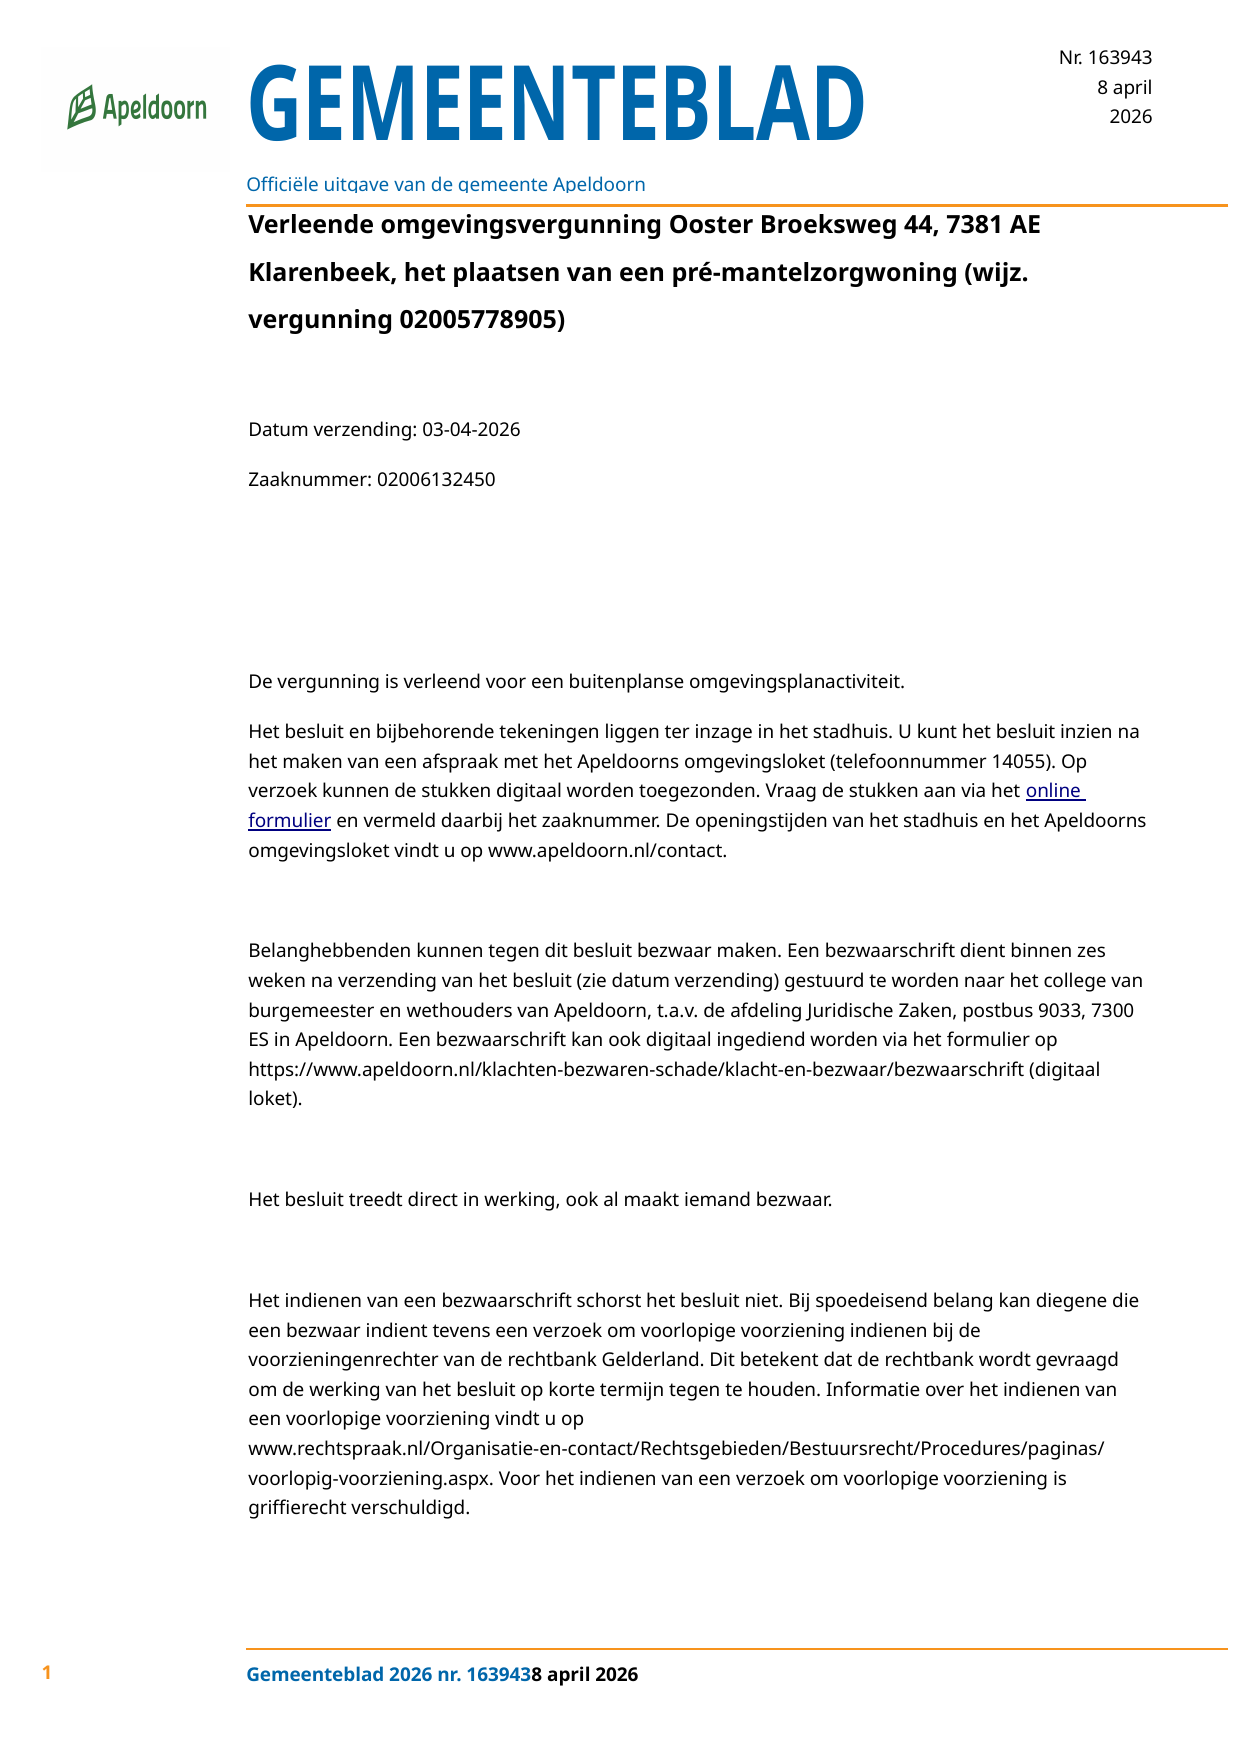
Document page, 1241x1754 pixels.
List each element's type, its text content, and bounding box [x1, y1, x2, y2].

text Belanghebbenden kunnen tegen dit besluit bezwaar maken. Een bezwaarschrift dient binnen zes weken na verzending van het besluit (zie datum verzending) gestuurd te worden naar het college van burgemeester en wethouders van Apeldoorn, t.a.v. de afdeling Juridische Zaken, postbus 9033, 7300 ES in Apeldoorn. Een bezwaarschrift kan ook digitaal ingediend worden via het formulier op https://www.apeldoorn.nl/klachten-bezwaren-schade/klacht-en-bezwaar/bezwaarschrift (digitaal loket). [248, 938, 1152, 1111]
text De vergunning is verleend voor een buitenplanse omgevingsplanactiviteit. [248, 668, 1152, 694]
text Het besluit en bijbehorende tekeningen liggen ter inzage in het stadhuis. U kunt het besluit inzien na het maken van een afspraak met het Apeldoorns omgevingsloket (telefoonnummer 14055). Op verzoek kunnen de stukken digitaal worden toegezonden. Vraag de stukken aan via het online formulier en vermeld daarbij het zaaknummer. De openingstijden van het stadhuis en het Apeldoorns omgevingsloket vindt u op www.apeldoorn.nl/contact. [248, 718, 1152, 862]
text Datum verzending: 03-04-2026 [248, 416, 1152, 442]
text Zaaknummer: 02006132450 [248, 466, 1152, 492]
text Het indienen van een bezwaarschrift schorst het besluit niet. Bij spoedeisend belang kan diegene die een bezwaar indient tevens een verzoek om voorlopige voorziening indienen bij de voorzieningenrechter van de rechtbank Gelderland. Dit betekent dat de rechtbank wordt gevraagd om de werking van het besluit op korte termijn tegen te houden. Informatie over het indienen van een voorlopige voorziening vindt u op www.rechtspraak.nl/Organisatie-en-contact/Rechtsgebieden/Bestuursrecht/Procedures/paginas/voorlopig-voorziening.aspx. Voor het indienen van een verzoek om voorlopige voorziening is griffierecht verschuldigd. [248, 1287, 1152, 1520]
text Het besluit treedt direct in werking, ook al maakt iemand bezwaar. [248, 1186, 1152, 1212]
picture [41, 47, 231, 172]
text Verleende omgevingsvergunning Ooster Broeksweg 44, 7381 AE Klarenbeek, het plaatsen van een pré-mantelzorgwoning (wijz. vergunning 02005778905) [248, 207, 1152, 336]
